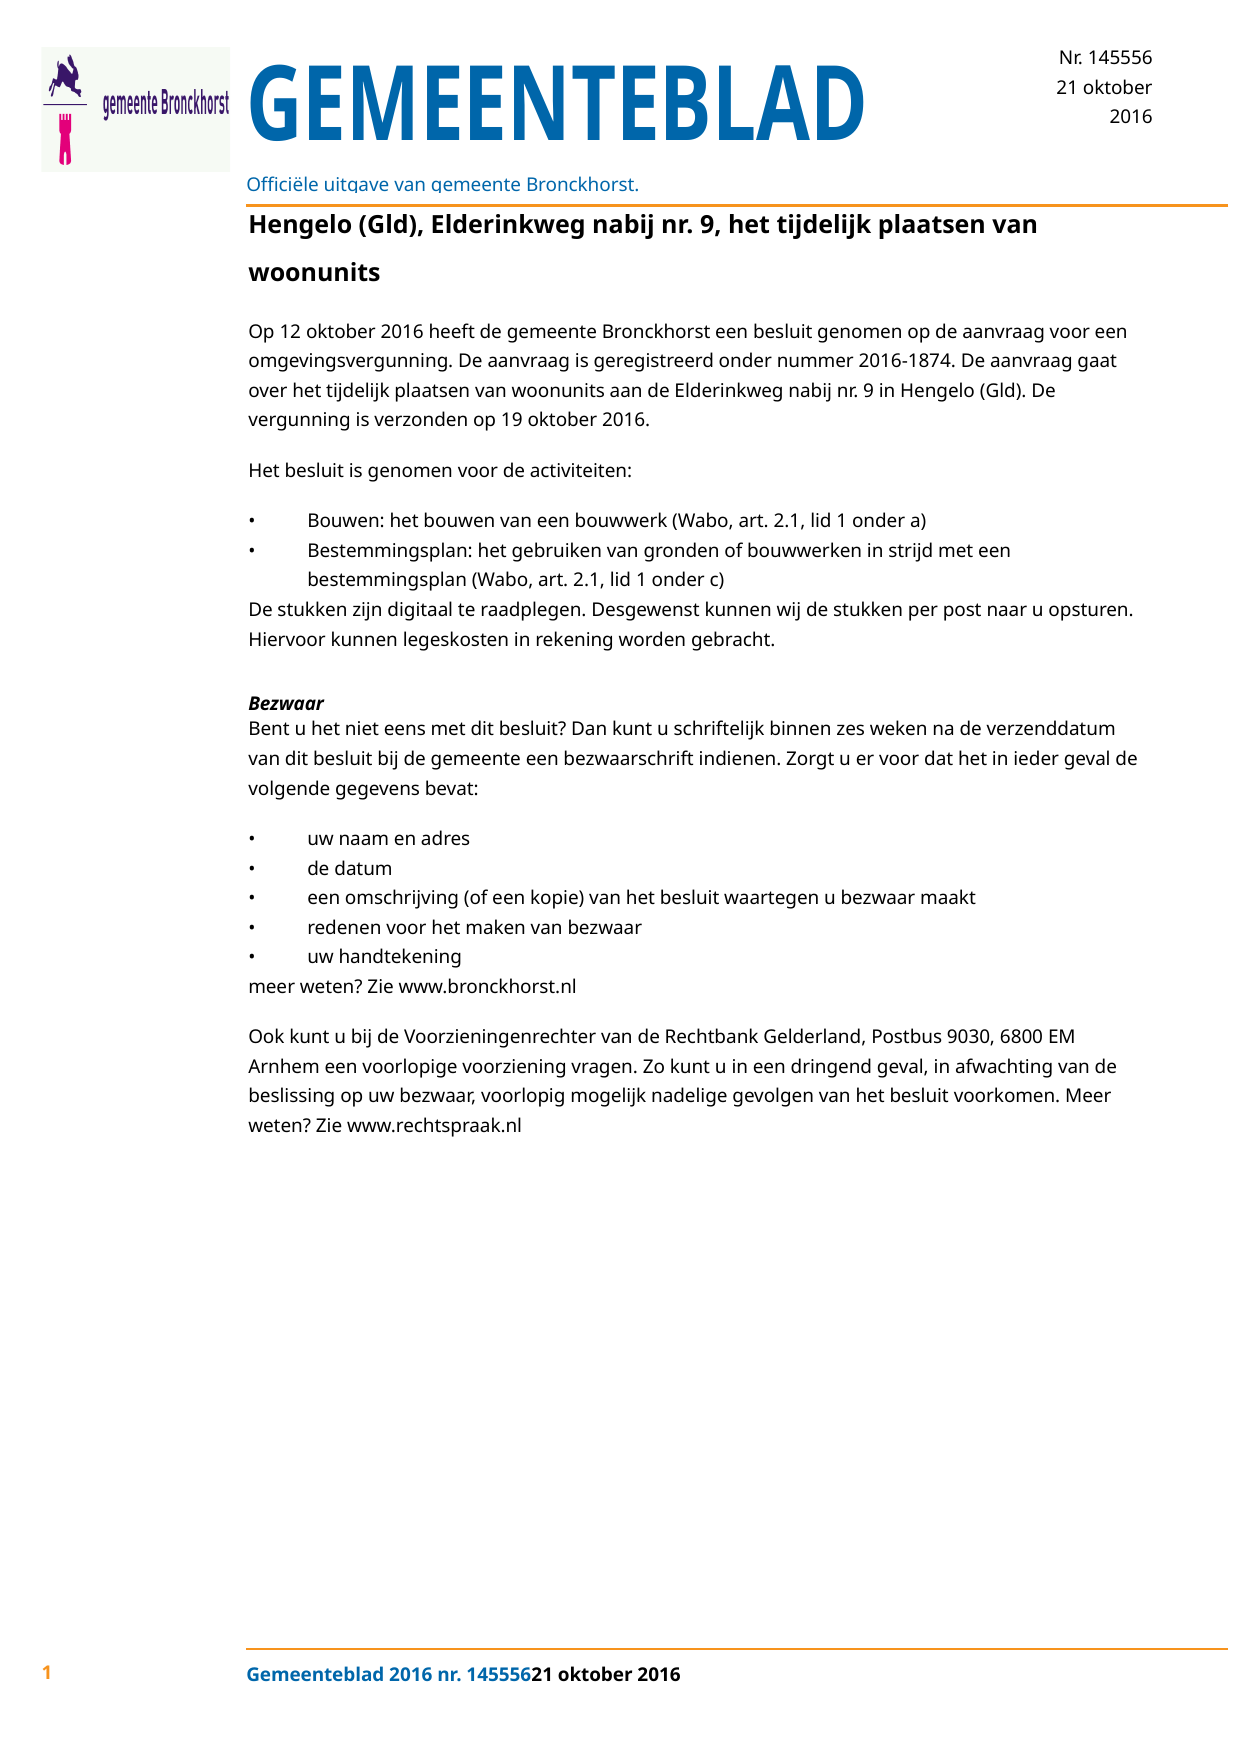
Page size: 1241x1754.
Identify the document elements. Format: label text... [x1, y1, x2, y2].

list een omschrijving (of een kopie) van het besluit waartegen u bezwaar maakt [248, 884, 1152, 910]
list de datum [248, 855, 1152, 880]
list uw handtekening [248, 943, 1152, 969]
text Bezwaar [248, 690, 1152, 716]
list redenen voor het maken van bezwaar [248, 914, 1152, 939]
list Bestemmingsplan: het gebruiken van gronden of bouwwerken in strijd met een bestemmingsplan (Wabo, art. 2.1, lid 1 onder c) [248, 537, 1152, 592]
text Ook kunt u bij de Voorzieningenrechter van de Rechtbank Gelderland, Postbus 9030, 6800 EM Arnhem een voorlopige voorziening vragen. Zo kunt u in een dringend geval, in afwachting van de beslissing op uw bezwaar, voorlopig mogelijk nadelige gevolgen van het besluit voorkomen. Meer weten? Zie www.rechtspraak.nl [248, 1023, 1152, 1138]
list uw naam en adres [248, 825, 1152, 851]
text Bent u het niet eens met dit besluit? Dan kunt u schriftelijk binnen zes weken na de verzenddatum van dit besluit bij de gemeente een bezwaarschrift indienen. Zorgt u er voor dat het in ieder geval de volgende gegevens bevat: [248, 716, 1152, 800]
text Op 12 oktober 2016 heeft de gemeente Bronckhorst een besluit genomen op de aanvraag voor een omgevingsvergunning. De aanvraag is geregistreerd onder nummer 2016-1874. De aanvraag gaat over het tijdelijk plaatsen van woonunits aan de Elderinkweg nabij nr. 9 in Hengelo (Gld). De vergunning is verzonden op 19 oktober 2016. [248, 318, 1152, 432]
text De stukken zijn digitaal te raadplegen. Desgewenst kunnen wij de stukken per post naar u opsturen. Hiervoor kunnen legeskosten in rekening worden gebracht. [248, 596, 1152, 652]
text Het besluit is genomen voor de activiteiten: [248, 457, 1152, 483]
picture [41, 47, 231, 172]
text meer weten? Zie www.bronckhorst.nl [248, 973, 1152, 999]
text Hengelo (Gld), Elderinkweg nabij nr. 9, het tijdelijk plaatsen van woonunits [248, 207, 1152, 288]
list Bouwen: het bouwen van een bouwwerk (Wabo, art. 2.1, lid 1 onder a) [248, 507, 1152, 533]
